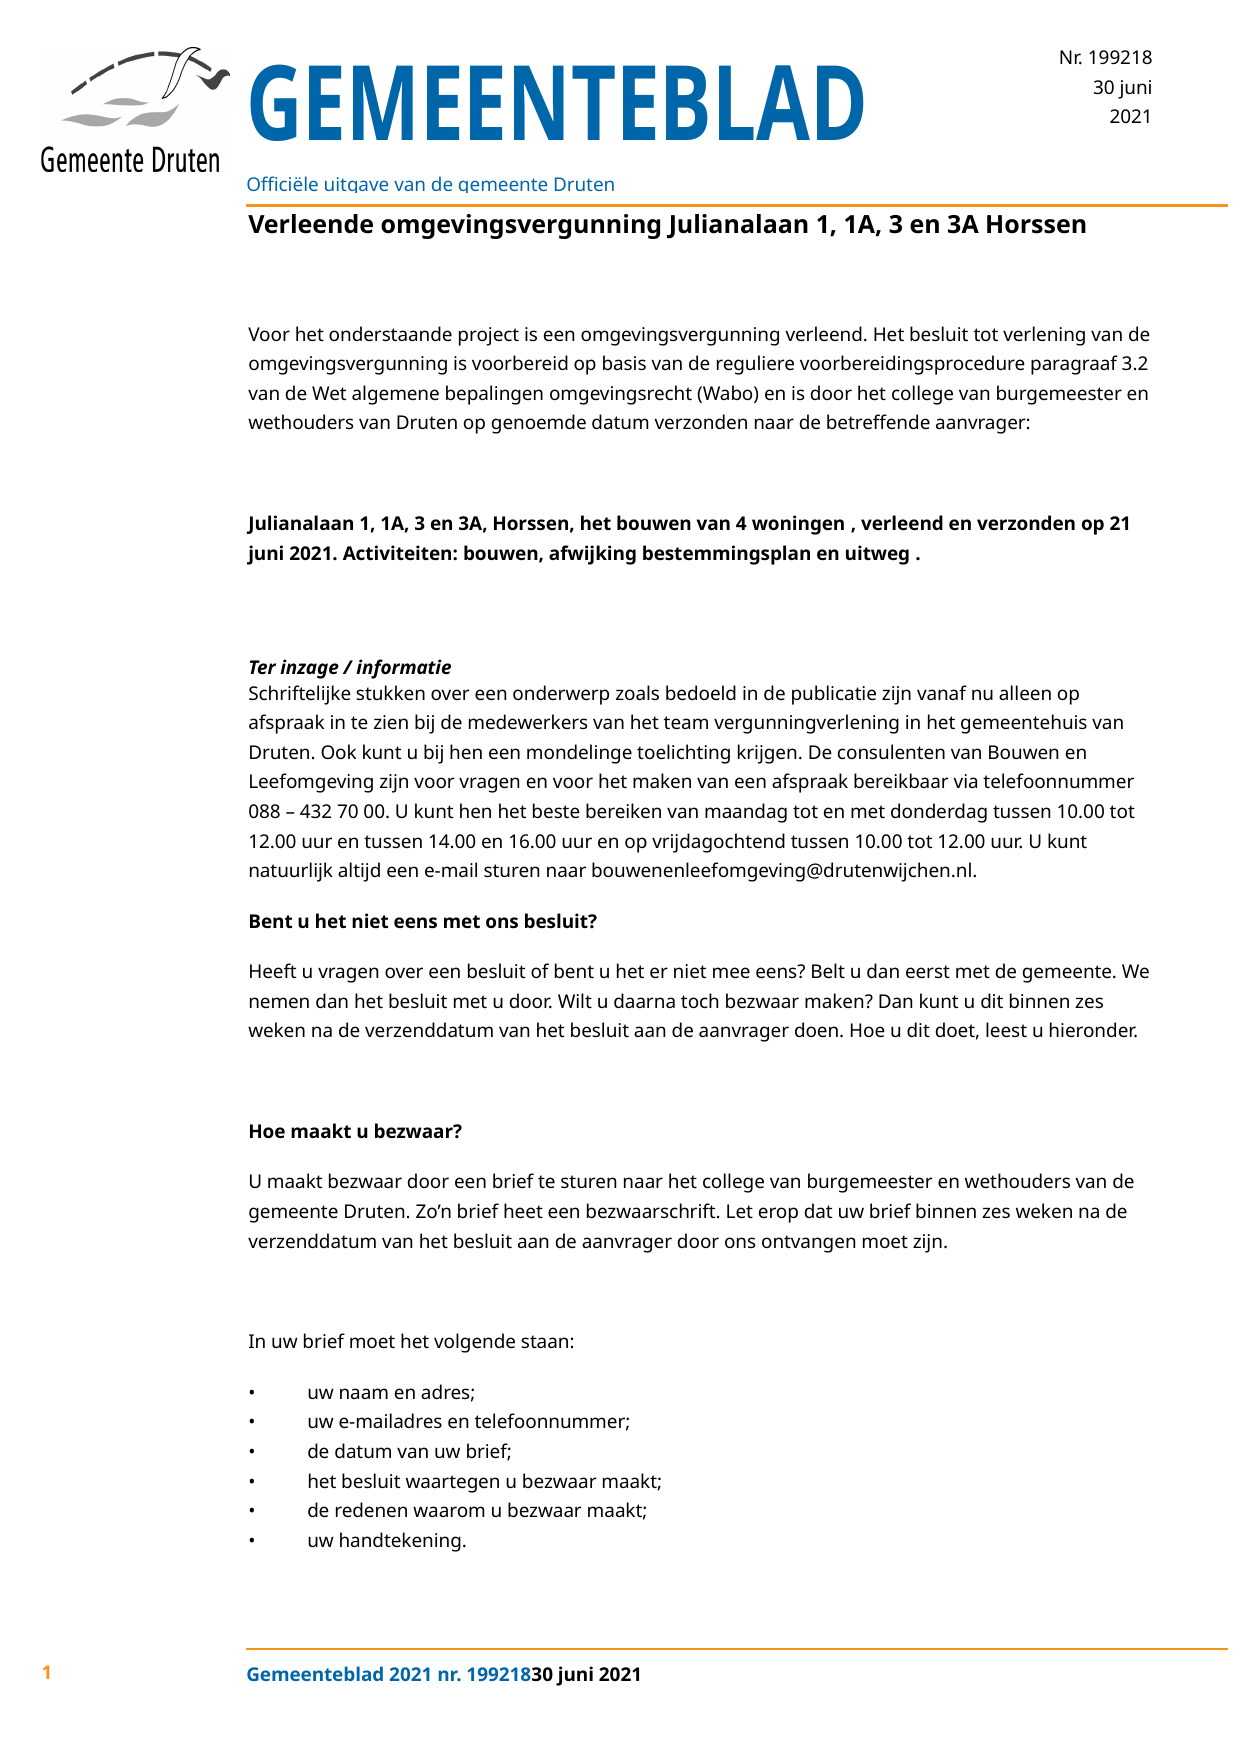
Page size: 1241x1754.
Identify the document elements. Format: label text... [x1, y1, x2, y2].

list de redenen waarom u bezwaar maakt; [248, 1497, 1152, 1523]
text Schriftelijke stukken over een onderwerp zoals bedoeld in de publicatie zijn vanaf nu alleen op afspraak in te zien bij de medewerkers van het team vergunningverlening in het gemeentehuis van Druten. Ook kunt u bij hen een mondelinge toelichting krijgen. De consulenten van Bouwen en Leefomgeving zijn voor vragen en voor het maken van een afspraak bereikbaar via telefoonnummer 088 – 432 70 00. U kunt hen het beste bereiken van maandag tot en met donderdag tussen 10.00 tot 12.00 uur en tussen 14.00 en 16.00 uur en op vrijdagochtend tussen 10.00 tot 12.00 uur. U kunt natuurlijk altijd een e-mail sturen naar bouwenenleefomgeving@drutenwijchen.nl. [248, 680, 1152, 883]
list het besluit waartegen u bezwaar maakt; [248, 1468, 1152, 1494]
text Heeft u vragen over een besluit of bent u het er niet mee eens? Belt u dan eerst met de gemeente. We nemen dan het besluit met u door. Wilt u daarna toch bezwaar maken? Dan kunt u dit binnen zes weken na de verzenddatum van het besluit aan de aanvrager doen. Hoe u dit doet, leest u hieronder. [248, 958, 1152, 1043]
text Bent u het niet eens met ons besluit? [248, 908, 1152, 934]
text In uw brief moet het volgende staan: [248, 1329, 1152, 1354]
list de datum van uw brief; [248, 1438, 1152, 1464]
text Verleende omgevingsvergunning Julianalaan 1, 1A, 3 en 3A Horssen [248, 207, 1152, 241]
text Hoe maakt u bezwaar? [248, 1118, 1152, 1144]
list uw naam en adres; [248, 1379, 1152, 1405]
text Ter inzage / informatie [248, 654, 1152, 680]
list uw handtekening. [248, 1527, 1152, 1553]
text U maakt bezwaar door een brief te sturen naar het college van burgemeester en wethouders van de gemeente Druten. Zo’n brief heet een bezwaarschrift. Let erop dat uw brief binnen zes weken na de verzenddatum van het besluit aan de aanvrager door ons ontvangen moet zijn. [248, 1169, 1152, 1254]
text Julianalaan 1, 1A, 3 en 3A, Horssen, het bouwen van 4 woningen , verleend en verzonden op 21 juni 2021. Activiteiten: bouwen, afwijking bestemmingsplan en uitweg . [248, 510, 1152, 566]
list uw e-mailadres en telefoonnummer; [248, 1409, 1152, 1434]
text Voor het onderstaande project is een omgevingsvergunning verleend. Het besluit tot verlening van de omgevingsvergunning is voorbereid op basis van de reguliere voorbereidingsprocedure paragraaf 3.2 van de Wet algemene bepalingen omgevingsrecht (Wabo) en is door het college van burgemeester en wethouders van Druten op genoemde datum verzonden naar de betreffende aanvrager: [248, 321, 1152, 435]
picture [41, 47, 231, 172]
